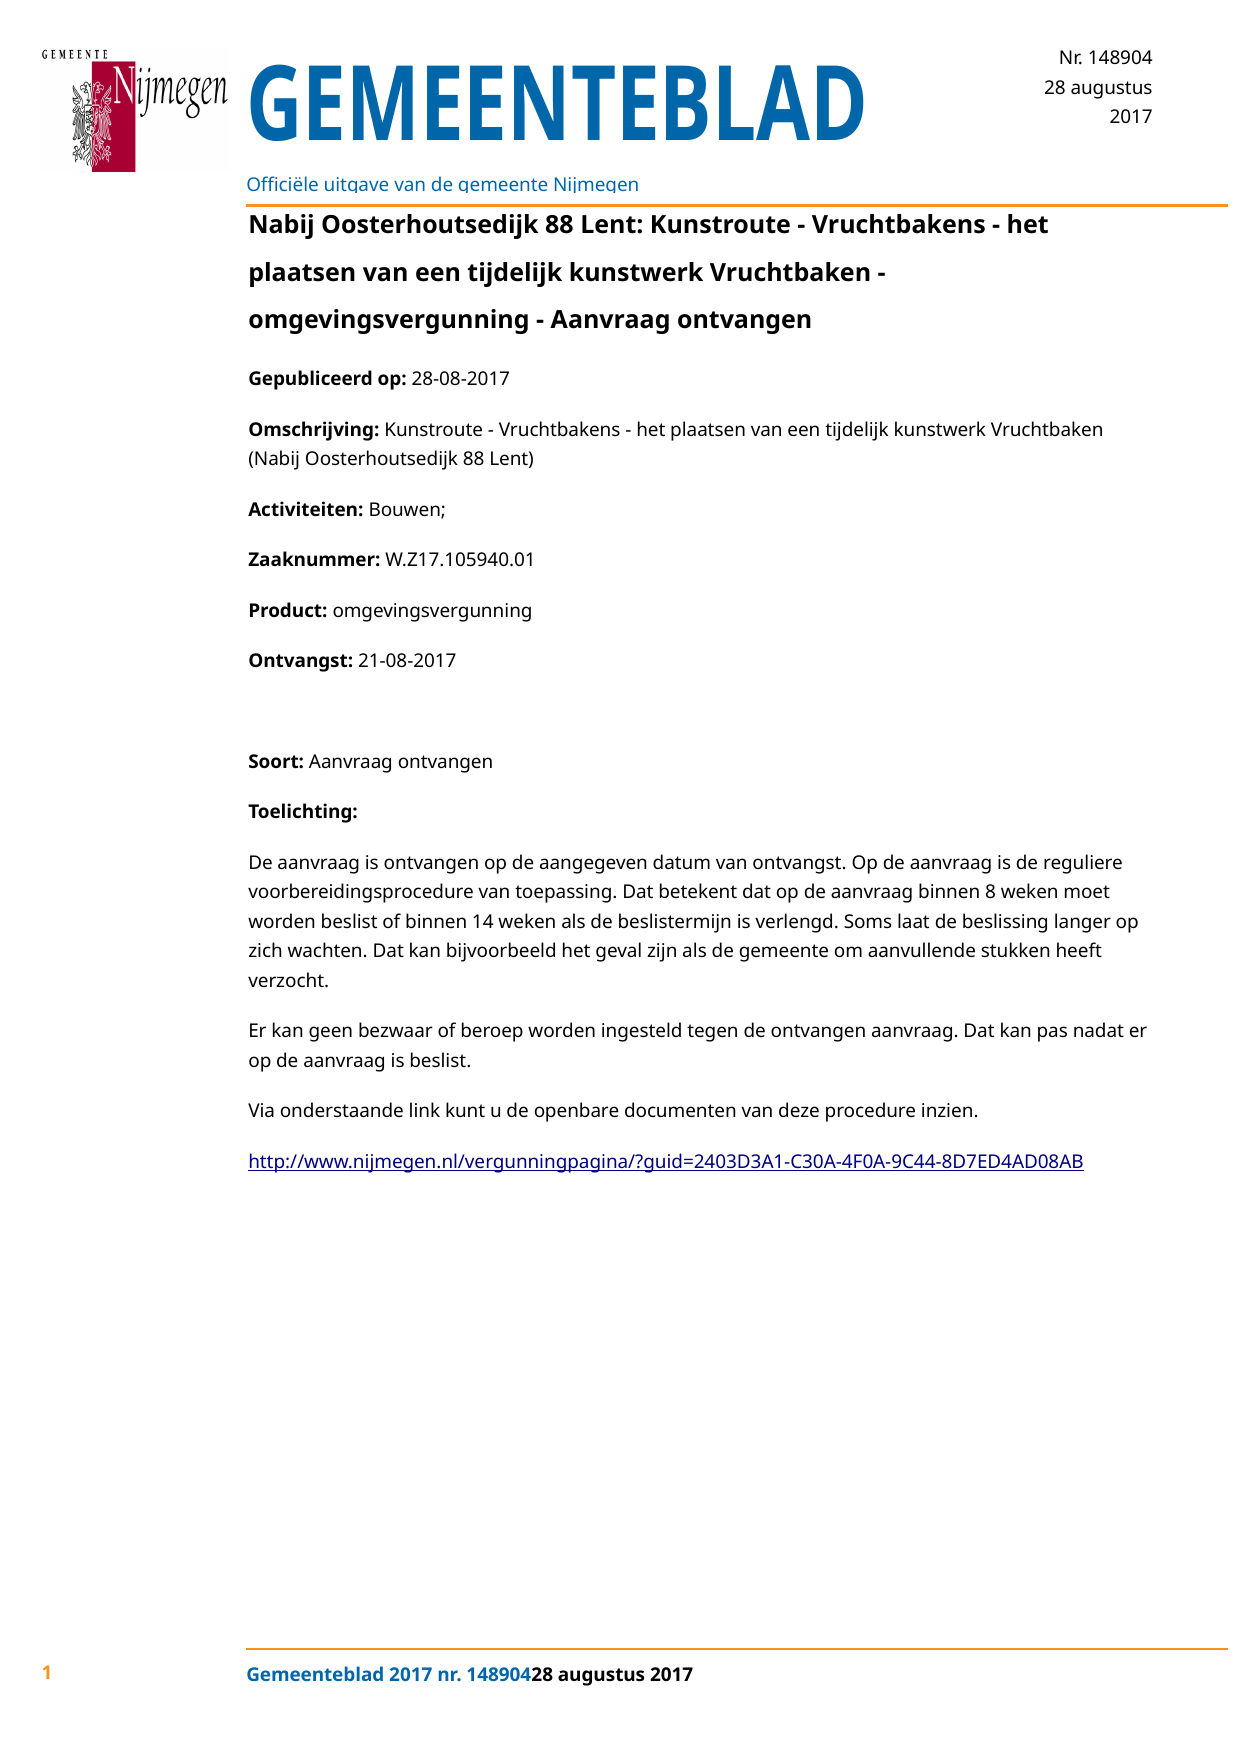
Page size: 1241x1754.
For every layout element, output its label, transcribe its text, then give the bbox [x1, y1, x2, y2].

text Ontvangst: 21-08-2017 [248, 647, 1152, 673]
text Omschrijving: Kunstroute - Vruchtbakens - het plaatsen van een tijdelijk kunstwerk Vruchtbaken (Nabij Oosterhoutsedijk 88 Lent) [248, 416, 1152, 471]
text Via onderstaande link kunt u de openbare documenten van deze procedure inzien. [248, 1098, 1152, 1123]
text Nabij Oosterhoutsedijk 88 Lent: Kunstroute - Vruchtbakens - het plaatsen van een tijdelijk kunstwerk Vruchtbaken - omgevingsvergunning - Aanvraag ontvangen [248, 207, 1152, 336]
text Er kan geen bezwaar of beroep worden ingesteld tegen de ontvangen aanvraag. Dat kan pas nadat er op de aanvraag is beslist. [248, 1018, 1152, 1073]
picture [41, 47, 231, 172]
text Zaaknummer: W.Z17.105940.01 [248, 546, 1152, 572]
text De aanvraag is ontvangen op de aangegeven datum van ontvangst. Op de aanvraag is de reguliere voorbereidingsprocedure van toepassing. Dat betekent dat op de aanvraag binnen 8 weken moet worden beslist of binnen 14 weken als de beslistermijn is verlengd. Soms laat de beslissing langer op zich wachten. Dat kan bijvoorbeeld het geval zijn als de gemeente om aanvullende stukken heeft verzocht. [248, 849, 1152, 993]
text http://www.nijmegen.nl/vergunningpagina/?guid=2403D3A1-C30A-4F0A-9C44-8D7ED4AD08AB [248, 1148, 1152, 1174]
text Toelichting: [248, 798, 1152, 824]
text Product: omgevingsvergunning [248, 597, 1152, 622]
text Soort: Aanvraag ontvangen [248, 748, 1152, 774]
text Activiteiten: Bouwen; [248, 496, 1152, 522]
text Gepubliceerd op: 28-08-2017 [248, 366, 1152, 391]
